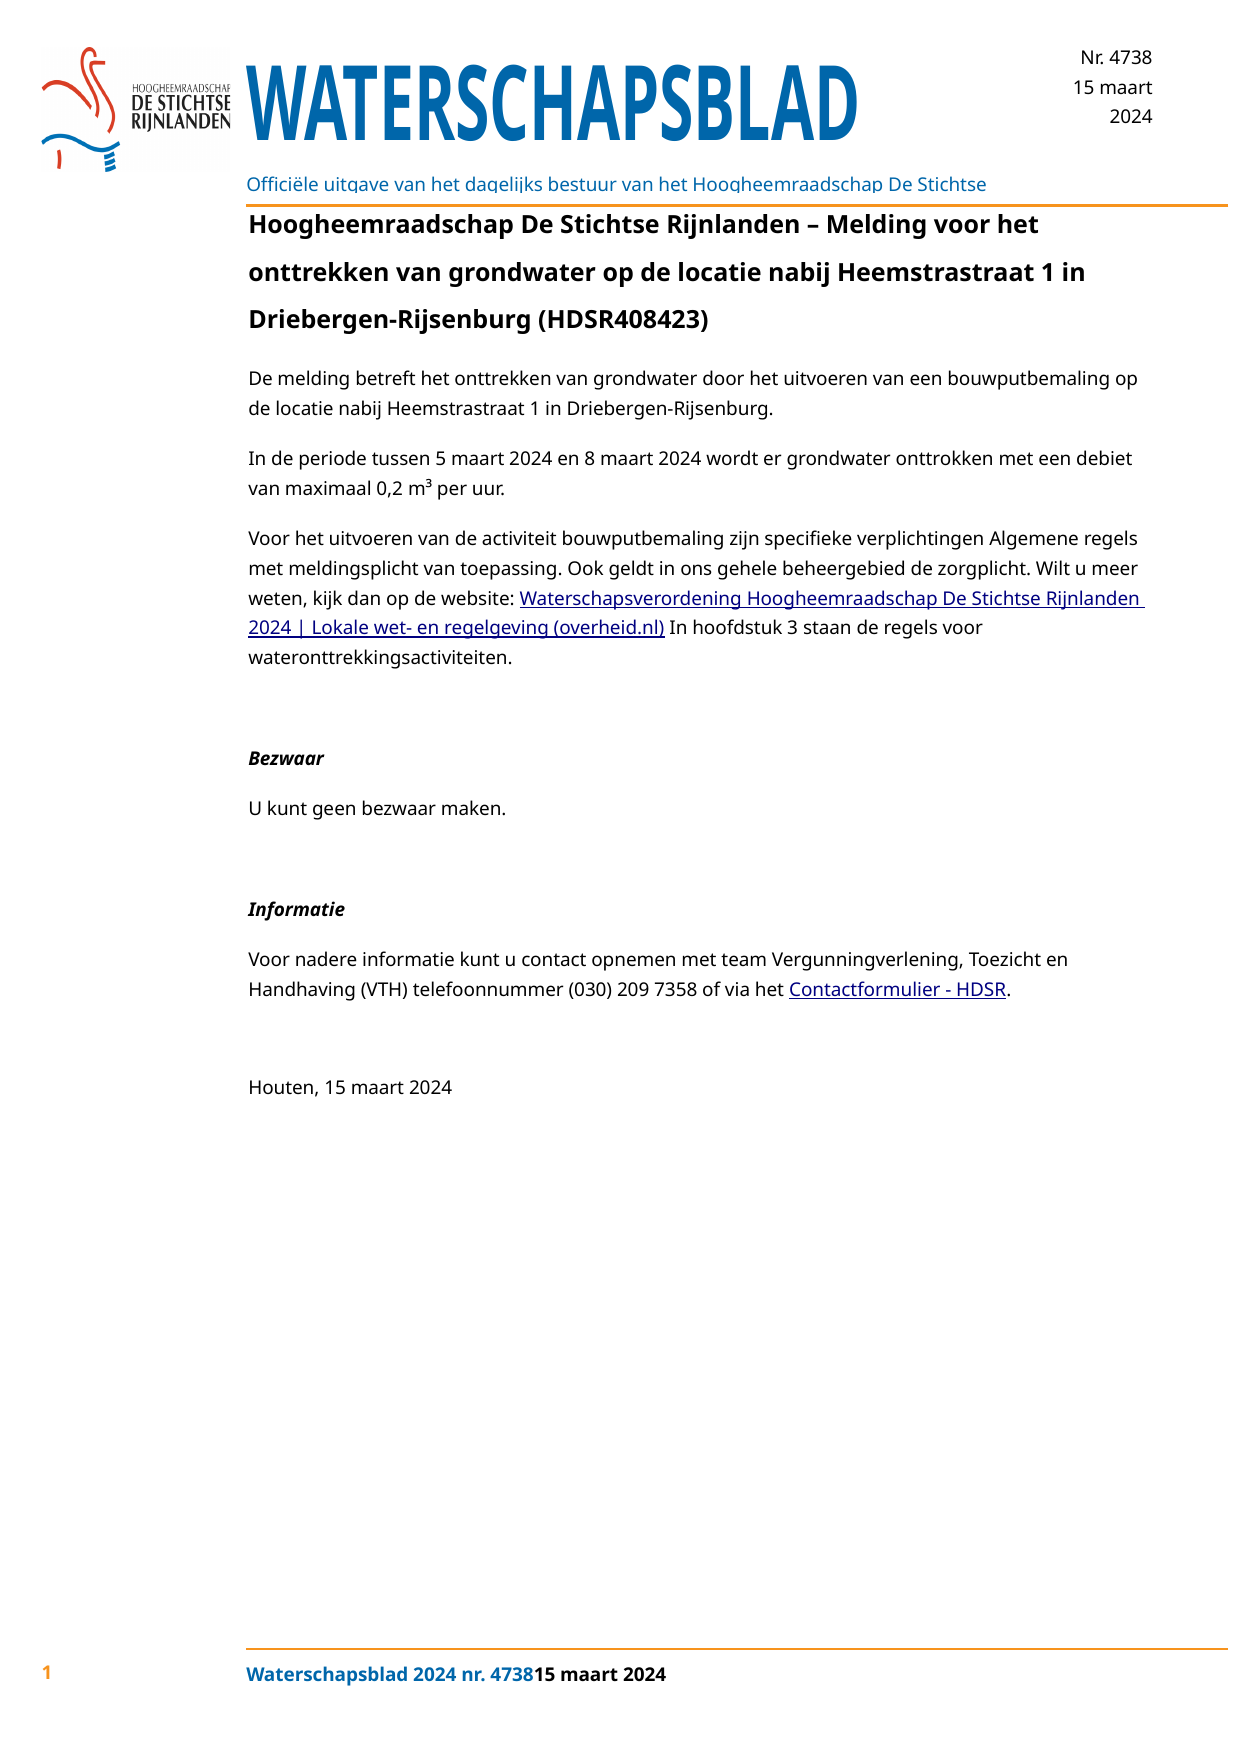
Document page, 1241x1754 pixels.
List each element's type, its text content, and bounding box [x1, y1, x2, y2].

text Voor nadere informatie kunt u contact opnemen met team Vergunningverlening, Toezicht en Handhaving (VTH) telefoonnummer (030) 209 7358 of via het Contactformulier - HDSR. [248, 946, 1152, 1002]
text Houten, 15 maart 2024 [248, 1074, 1152, 1100]
text Voor het uitvoeren van de activiteit bouwputbemaling zijn specifieke verplichtingen Algemene regels met meldingsplicht van toepassing. Ook geldt in ons gehele beheergebied de zorgplicht. Wilt u meer weten, kijk dan op de website: Waterschapsverordening Hoogheemraadschap De Stichtse Rijnlanden 2024 | Lokale wet- en regelgeving (overheid.nl) In hoofdstuk 3 staan de regels voor wateronttrekkingsactiviteiten. [248, 526, 1152, 669]
picture [41, 47, 231, 172]
text U kunt geen bezwaar maken. [248, 795, 1152, 821]
text Hoogheemraadschap De Stichtse Rijnlanden – Melding voor het onttrekken van grondwater op de locatie nabij Heemstrastraat 1 in Driebergen-Rijsenburg (HDSR408423) [248, 207, 1152, 336]
text De melding betreft het onttrekken van grondwater door het uitvoeren van een bouwputbemaling op de locatie nabij Heemstrastraat 1 in Driebergen-Rijsenburg. [248, 366, 1152, 421]
text In de periode tussen 5 maart 2024 en 8 maart 2024 wordt er grondwater onttrokken met een debiet van maximaal 0,2 m³ per uur. [248, 446, 1152, 501]
text Informatie [248, 896, 1152, 922]
text Bezwaar [248, 745, 1152, 770]
